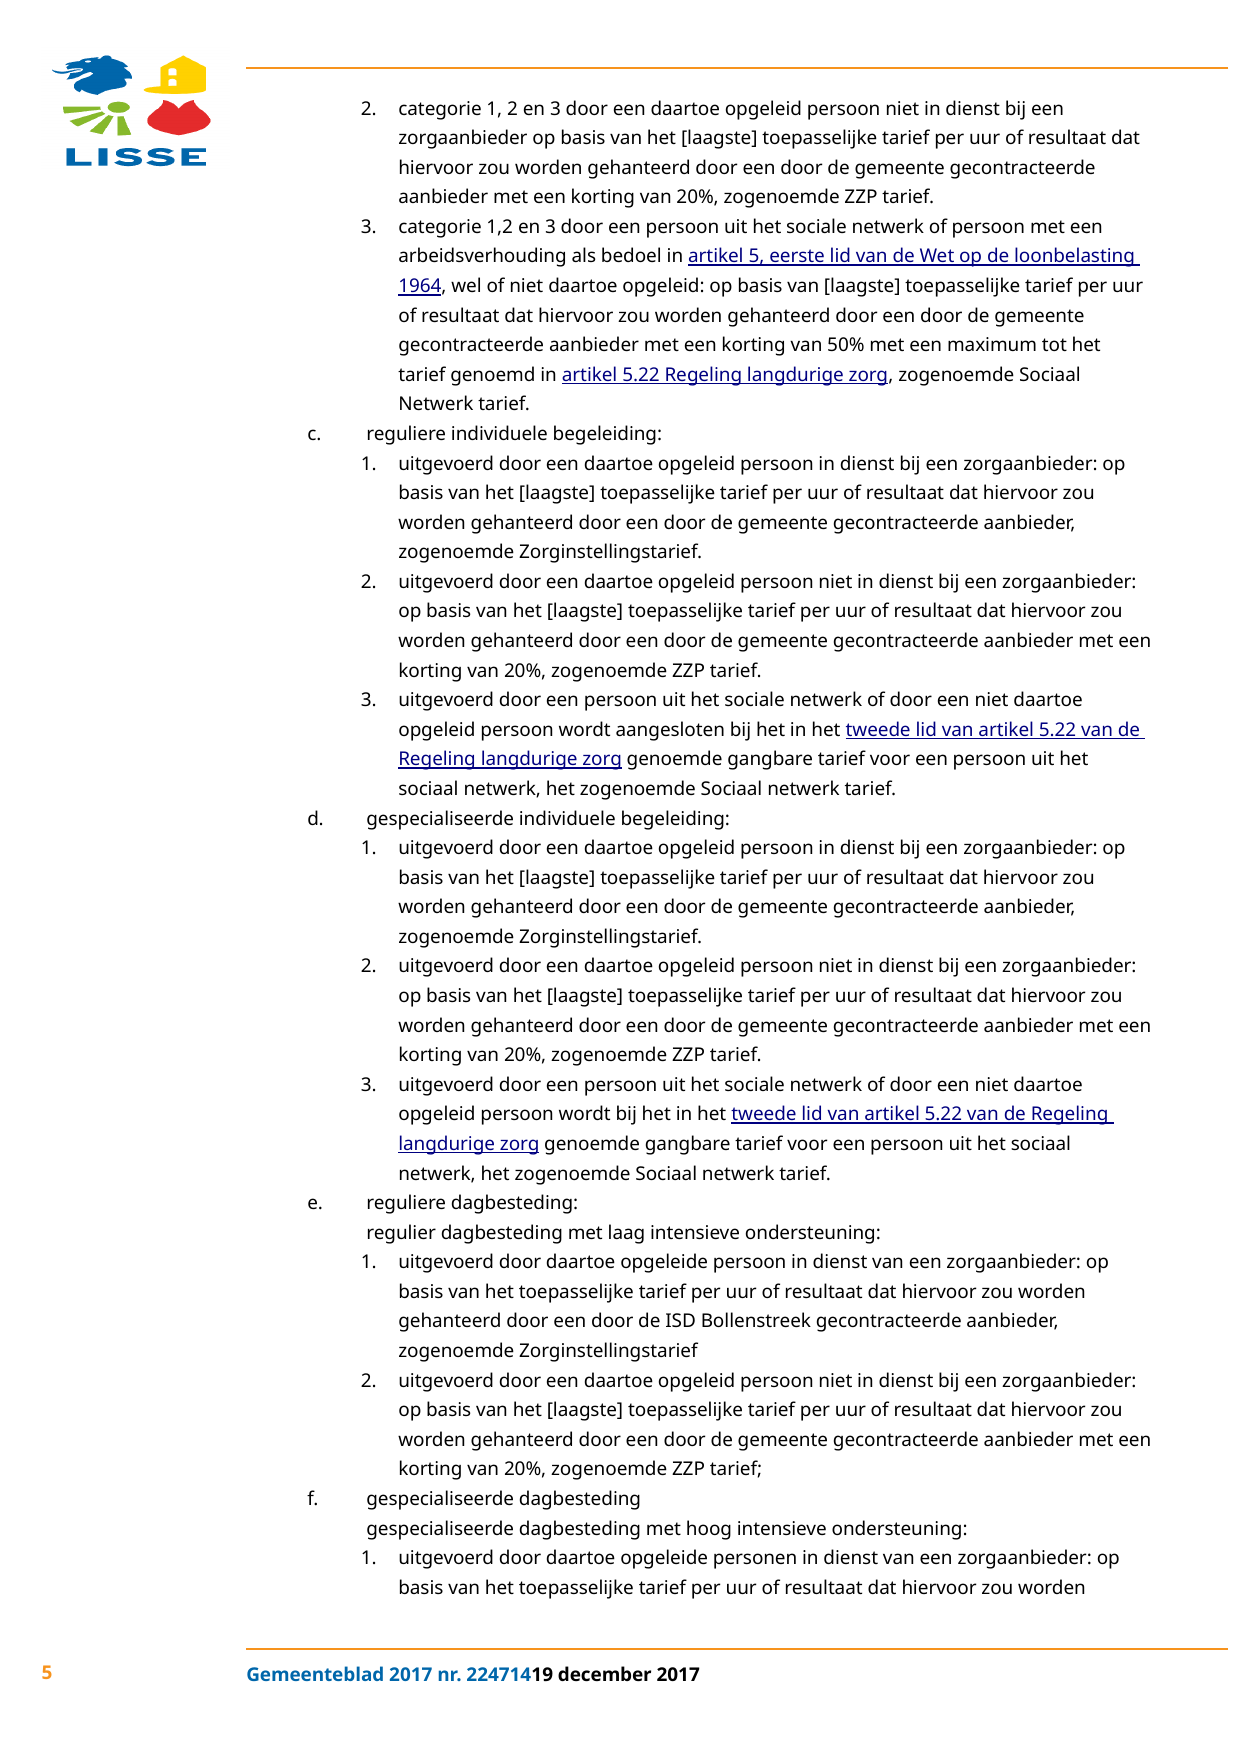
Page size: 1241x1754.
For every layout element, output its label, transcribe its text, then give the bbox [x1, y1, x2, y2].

list regulier dagbesteding met laag intensieve ondersteuning: [307, 1219, 1152, 1245]
list categorie 1,2 en 3 door een persoon uit het sociale netwerk of persoon met een arbeidsverhouding als bedoel in artikel 5, eerste lid van de Wet op de loonbelasting 1964, wel of niet daartoe opgeleid: op basis van [laagste] toepasselijke tarief per uur of resultaat dat hiervoor zou worden gehanteerd door een door de gemeente gecontracteerde aanbieder met een korting van 50% met een maximum tot het tarief genoemd in artikel 5.22 Regeling langdurige zorg, zogenoemde Sociaal Netwerk tarief. [361, 213, 1152, 416]
picture [41, 47, 231, 172]
list uitgevoerd door een daartoe opgeleid persoon niet in dienst bij een zorgaanbieder: op basis van het [laagste] toepasselijke tarief per uur of resultaat dat hiervoor zou worden gehanteerd door een door de gemeente gecontracteerde aanbieder met een korting van 20%, zogenoemde ZZP tarief. [361, 953, 1152, 1067]
list uitgevoerd door een persoon uit het sociale netwerk of door een niet daartoe opgeleid persoon wordt aangesloten bij het in het tweede lid van artikel 5.22 van de Regeling langdurige zorg genoemde gangbare tarief voor een persoon uit het sociaal netwerk, het zogenoemde Sociaal netwerk tarief. [361, 686, 1152, 801]
list uitgevoerd door daartoe opgeleide personen in dienst van een zorgaanbieder: op basis van het toepasselijke tarief per uur of resultaat dat hiervoor zou worden [361, 1544, 1152, 1600]
list gespecialiseerde individuele begeleiding: [307, 805, 1152, 831]
list uitgevoerd door een daartoe opgeleid persoon in dienst bij een zorgaanbieder: op basis van het [laagste] toepasselijke tarief per uur of resultaat dat hiervoor zou worden gehanteerd door een door de gemeente gecontracteerde aanbieder, zogenoemde Zorginstellingstarief. [361, 450, 1152, 564]
list gespecialiseerde dagbesteding met hoog intensieve ondersteuning: [307, 1515, 1152, 1541]
list categorie 1, 2 en 3 door een daartoe opgeleid persoon niet in dienst bij een zorgaanbieder op basis van het [laagste] toepasselijke tarief per uur of resultaat dat hiervoor zou worden gehanteerd door een door de gemeente gecontracteerde aanbieder met een korting van 20%, zogenoemde ZZP tarief. [361, 95, 1152, 209]
list uitgevoerd door een daartoe opgeleid persoon in dienst bij een zorgaanbieder: op basis van het [laagste] toepasselijke tarief per uur of resultaat dat hiervoor zou worden gehanteerd door een door de gemeente gecontracteerde aanbieder, zogenoemde Zorginstellingstarief. [361, 834, 1152, 949]
list uitgevoerd door een daartoe opgeleid persoon niet in dienst bij een zorgaanbieder: op basis van het [laagste] toepasselijke tarief per uur of resultaat dat hiervoor zou worden gehanteerd door een door de gemeente gecontracteerde aanbieder met een korting van 20%, zogenoemde ZZP tarief. [361, 568, 1152, 683]
list uitgevoerd door een daartoe opgeleid persoon niet in dienst bij een zorgaanbieder: op basis van het [laagste] toepasselijke tarief per uur of resultaat dat hiervoor zou worden gehanteerd door een door de gemeente gecontracteerde aanbieder met een korting van 20%, zogenoemde ZZP tarief; [361, 1367, 1152, 1481]
list reguliere individuele begeleiding: [307, 420, 1152, 446]
list uitgevoerd door daartoe opgeleide persoon in dienst van een zorgaanbieder: op basis van het toepasselijke tarief per uur of resultaat dat hiervoor zou worden gehanteerd door een door de ISD Bollenstreek gecontracteerde aanbieder, zogenoemde Zorginstellingstarief [361, 1248, 1152, 1363]
list reguliere dagbesteding: [307, 1189, 1152, 1215]
list uitgevoerd door een persoon uit het sociale netwerk of door een niet daartoe opgeleid persoon wordt bij het in het tweede lid van artikel 5.22 van de Regeling langdurige zorg genoemde gangbare tarief voor een persoon uit het sociaal netwerk, het zogenoemde Sociaal netwerk tarief. [361, 1071, 1152, 1186]
list gespecialiseerde dagbesteding [307, 1485, 1152, 1511]
